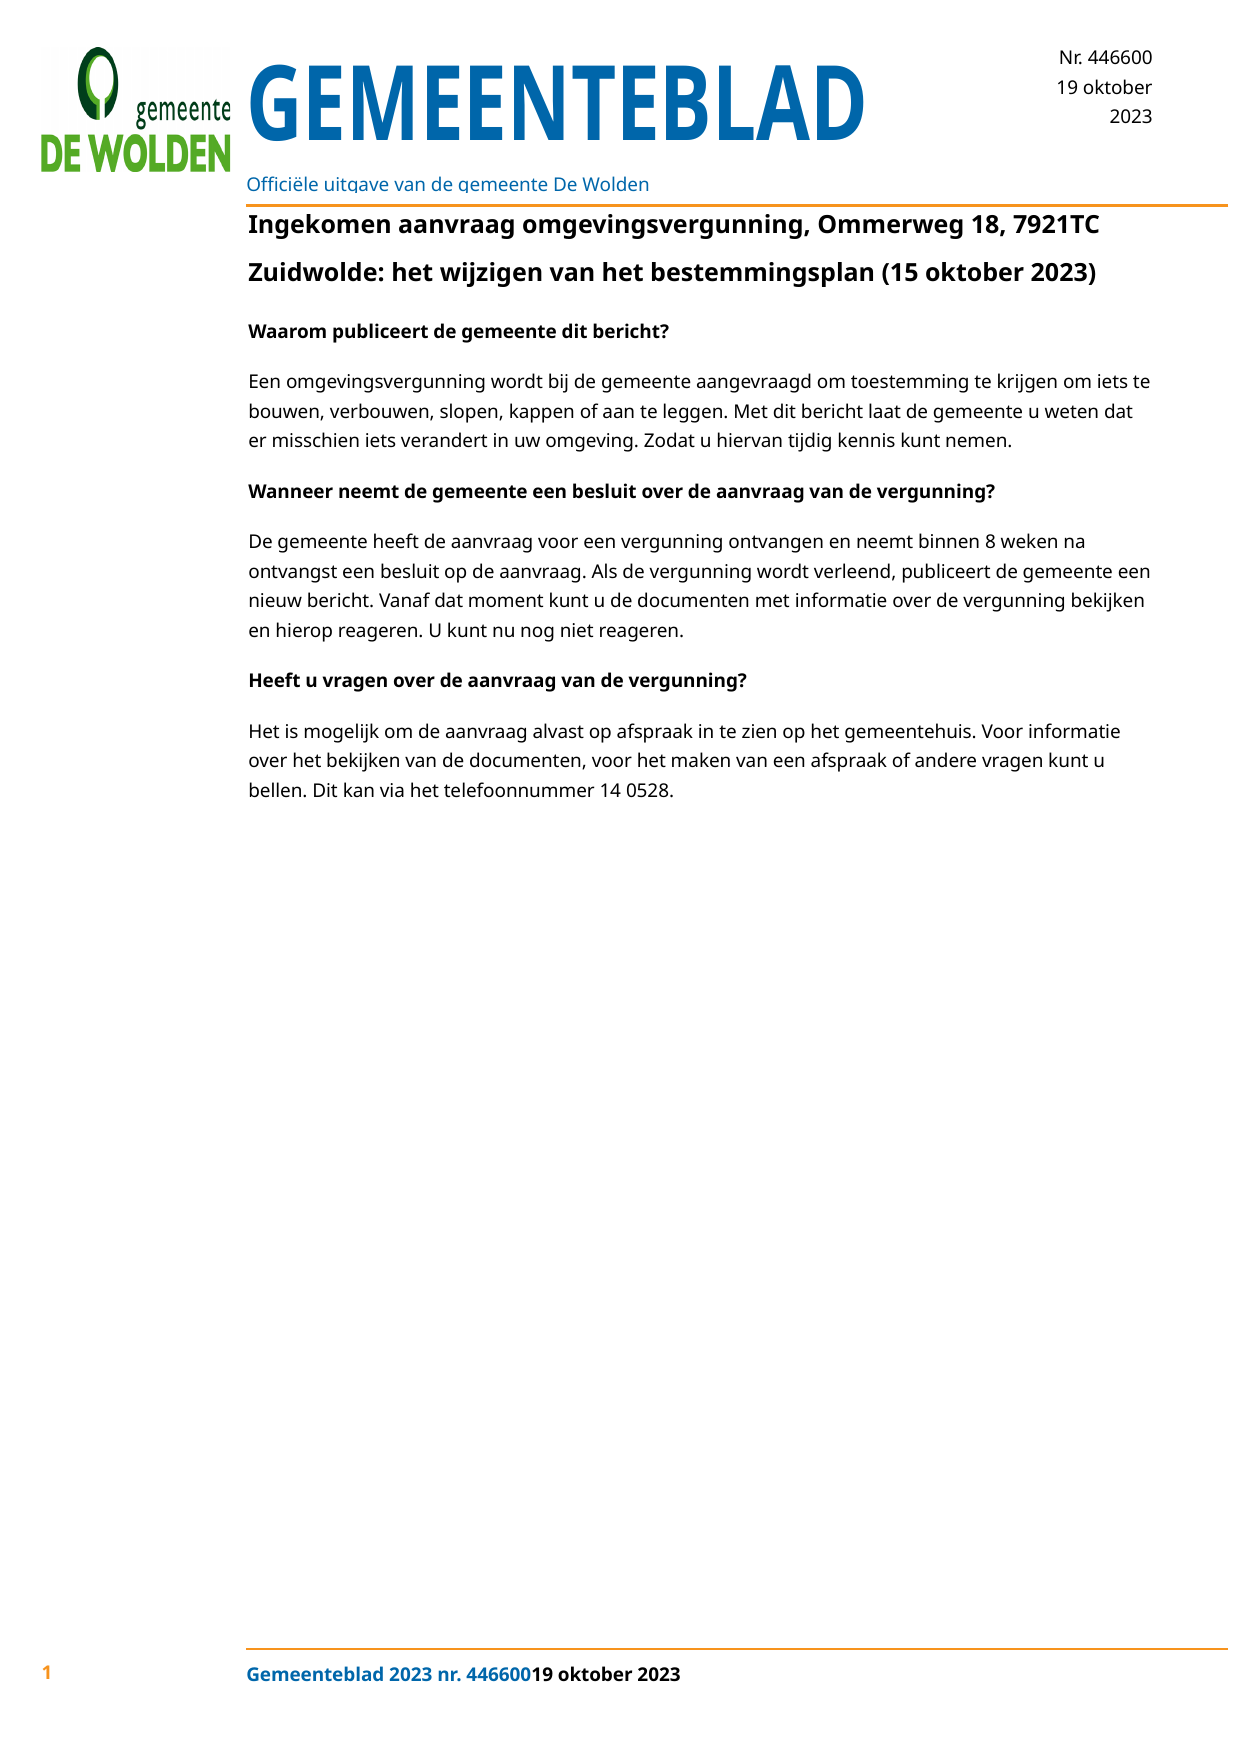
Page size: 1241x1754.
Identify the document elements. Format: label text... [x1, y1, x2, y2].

text Het is mogelijk om de aanvraag alvast op afspraak in te zien op het gemeentehuis. Voor informatie over het bekijken van de documenten, voor het maken van een afspraak of andere vragen kunt u bellen. Dit kan via het telefoonnummer 14 0528. [248, 718, 1152, 803]
text Waarom publiceert de gemeente dit bericht? [248, 318, 1152, 344]
text De gemeente heeft de aanvraag voor een vergunning ontvangen en neemt binnen 8 weken na ontvangst een besluit op de aanvraag. Als de vergunning wordt verleend, publiceert de gemeente een nieuw bericht. Vanaf dat moment kunt u de documenten met informatie over de vergunning bekijken en hierop reageren. U kunt nu nog niet reageren. [248, 528, 1152, 643]
text Heeft u vragen over de aanvraag van de vergunning? [248, 667, 1152, 693]
picture [41, 47, 231, 172]
text Wanneer neemt de gemeente een besluit over de aanvraag van de vergunning? [248, 478, 1152, 504]
text Ingekomen aanvraag omgevingsvergunning, Ommerweg 18, 7921TC Zuidwolde: het wijzigen van het bestemmingsplan (15 oktober 2023) [248, 207, 1152, 288]
text Een omgevingsvergunning wordt bij de gemeente aangevraagd om toestemming te krijgen om iets te bouwen, verbouwen, slopen, kappen of aan te leggen. Met dit bericht laat de gemeente u weten dat er misschien iets verandert in uw omgeving. Zodat u hiervan tijdig kennis kunt nemen. [248, 368, 1152, 453]
